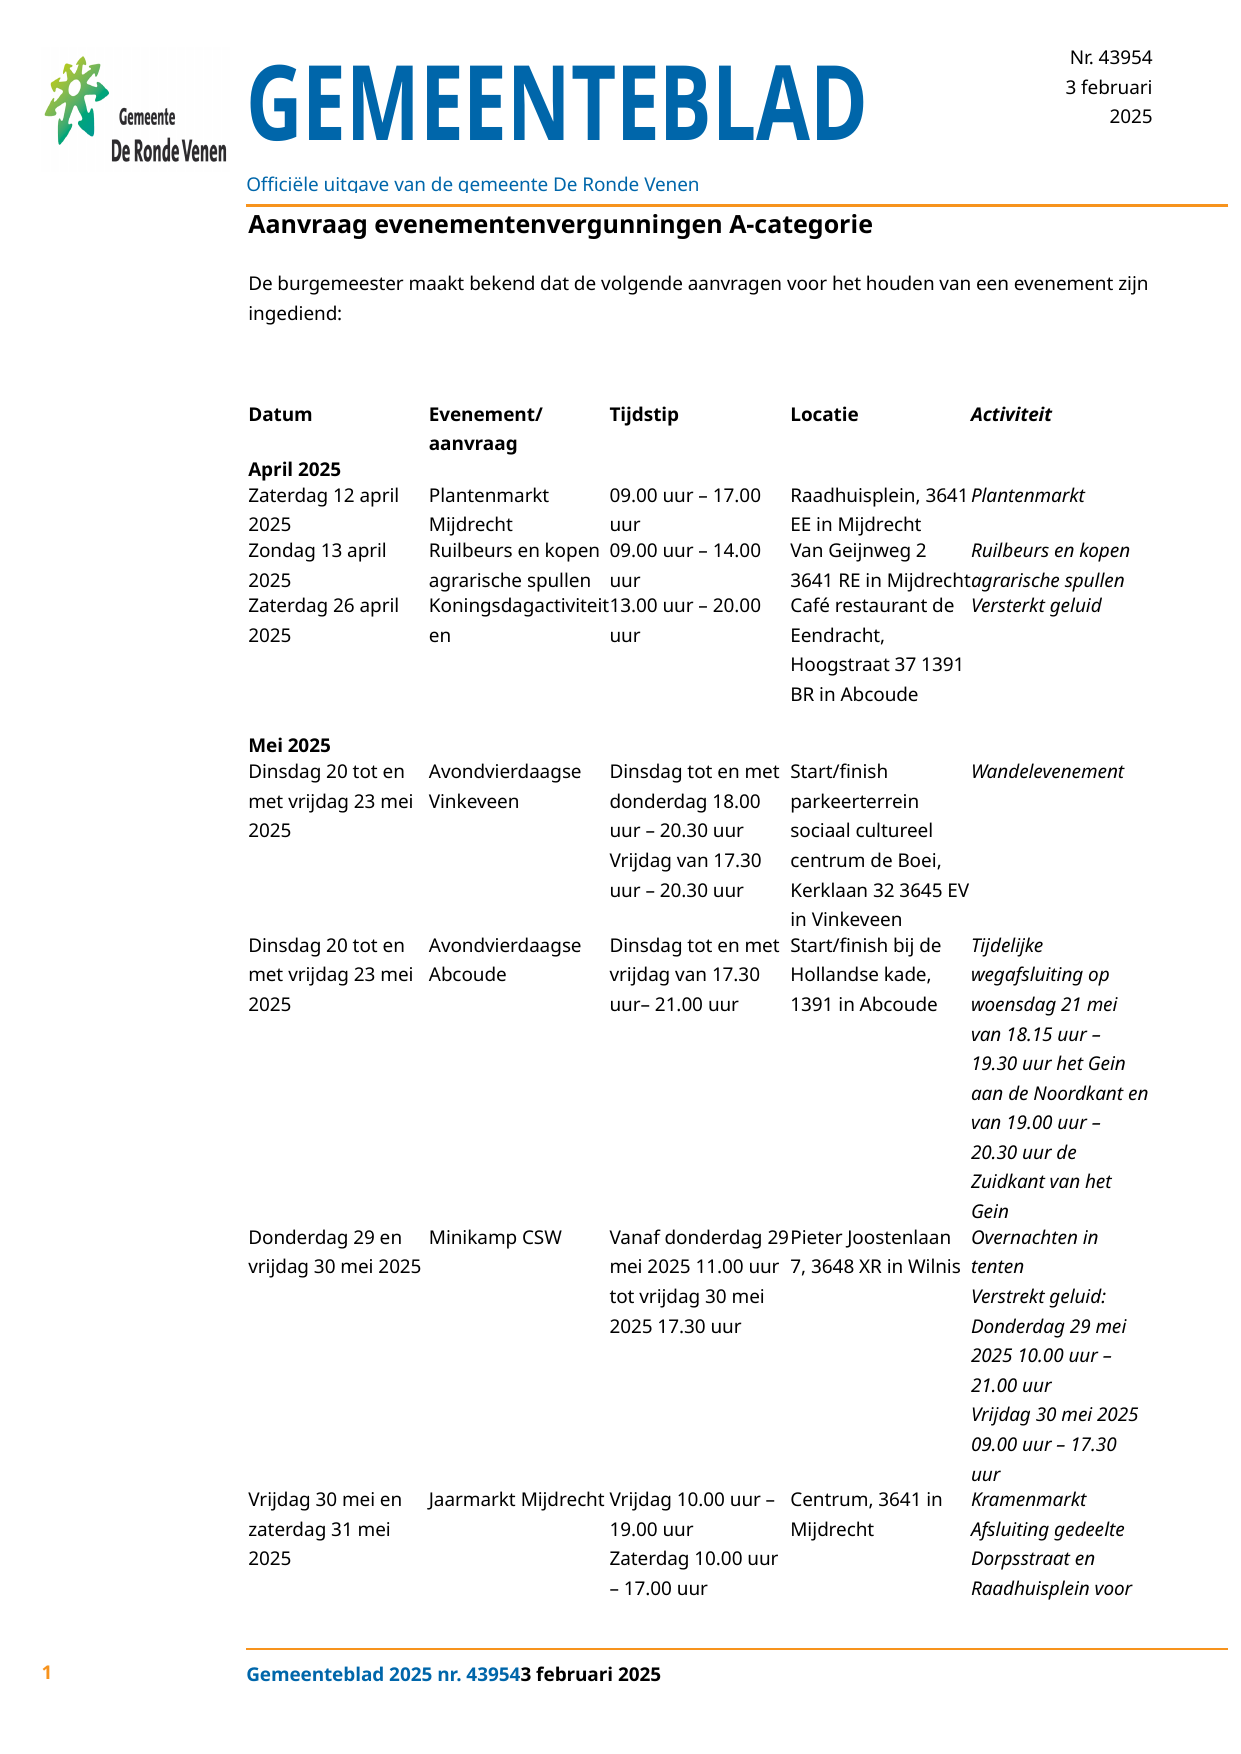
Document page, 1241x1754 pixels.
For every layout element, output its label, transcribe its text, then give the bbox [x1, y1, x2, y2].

table_cell Plantenmarkt Mijdrecht [429, 482, 609, 537]
table_cell [790, 707, 971, 733]
table_cell [248, 707, 429, 733]
table_cell Start/finish bij de Hollandse kade, 1391 in Abcoude [790, 932, 971, 1224]
table_cell [609, 707, 790, 733]
table_cell Dinsdag 20 tot en met vrijdag 23 mei 2025 [248, 759, 429, 932]
table_cell Dinsdag tot en met donderdag 18.00 uur – 20.30 uur Vrijdag van 17.30 uur – 20.30 uur [609, 759, 790, 932]
table_header Activiteit [971, 401, 1152, 456]
table_cell Donderdag 29 en vrijdag 30 mei 2025 [248, 1224, 429, 1486]
table_cell Van Geijnweg 2 3641 RE in Mijdrecht [790, 537, 971, 592]
table_cell [609, 733, 790, 758]
table_cell Jaarmarkt Mijdrecht [429, 1486, 609, 1601]
table_cell [609, 456, 790, 482]
table_cell Koningsdagactiviteiten [429, 593, 609, 707]
table_cell 09.00 uur – 17.00 uur [609, 482, 790, 537]
table_cell [790, 733, 971, 758]
table_header Datum [248, 401, 429, 456]
table_cell Ruilbeurs en kopen agrarische spullen [971, 537, 1152, 592]
table_cell Dinsdag tot en met vrijdag van 17.30 uur– 21.00 uur [609, 932, 790, 1224]
table_cell [429, 707, 609, 733]
table_cell Zaterdag 26 april 2025 [248, 593, 429, 707]
table_cell Mei 2025 [248, 733, 429, 758]
table_cell Dinsdag 20 tot en met vrijdag 23 mei 2025 [248, 932, 429, 1224]
table_cell Pieter Joostenlaan 7, 3648 XR in Wilnis [790, 1224, 971, 1486]
table_cell Wandelevenement [971, 759, 1152, 932]
table_cell April 2025 [248, 456, 429, 482]
table_cell Vrijdag 10.00 uur – 19.00 uur Zaterdag 10.00 uur – 17.00 uur [609, 1486, 790, 1601]
table_cell [971, 456, 1152, 482]
table_cell Overnachten in tenten Verstrekt geluid: Donderdag 29 mei 2025 10.00 uur – 21.00 uur Vrijdag 30 mei 2025 09.00 uur – 17.30 uur [971, 1224, 1152, 1486]
table_cell 13.00 uur – 20.00 uur [609, 593, 790, 707]
table_cell [790, 456, 971, 482]
table_header Locatie [790, 401, 971, 456]
table_cell 09.00 uur – 14.00 uur [609, 537, 790, 592]
table_cell Centrum, 3641 in Mijdrecht [790, 1486, 971, 1601]
table_cell Café restaurant de Eendracht, Hoogstraat 37 1391 BR in Abcoude [790, 593, 971, 707]
table_cell [429, 456, 609, 482]
table_cell Minikamp CSW [429, 1224, 609, 1486]
table_cell Ruilbeurs en kopen agrarische spullen [429, 537, 609, 592]
table_cell [971, 707, 1152, 733]
table_cell Vrijdag 30 mei en zaterdag 31 mei 2025 [248, 1486, 429, 1601]
table_cell Plantenmarkt [971, 482, 1152, 537]
picture [41, 47, 231, 172]
table_cell Zaterdag 12 april 2025 [248, 482, 429, 537]
table_cell [971, 733, 1152, 758]
table_cell Avondvierdaagse Abcoude [429, 932, 609, 1224]
table_cell Tijdelijke wegafsluiting op woensdag 21 mei van 18.15 uur – 19.30 uur het Gein aan de Noordkant en van 19.00 uur – 20.30 uur de Zuidkant van het Gein [971, 932, 1152, 1224]
table_cell Zondag 13 april 2025 [248, 537, 429, 592]
table_cell Kramenmarkt Afsluiting gedeelte Dorpsstraat en Raadhuisplein voor [971, 1486, 1152, 1601]
table_cell Start/finish parkeerterrein sociaal cultureel centrum de Boei, Kerklaan 32 3645 EV in Vinkeveen [790, 759, 971, 932]
table_header Evenement/aanvraag [429, 401, 609, 456]
table_cell [429, 733, 609, 758]
table_cell Vanaf donderdag 29 mei 2025 11.00 uur tot vrijdag 30 mei 2025 17.30 uur [609, 1224, 790, 1486]
text Aanvraag evenementenvergunningen A-categorie [248, 207, 1152, 241]
table_cell Avondvierdaagse Vinkeveen [429, 759, 609, 932]
table_header Tijdstip [609, 401, 790, 456]
text De burgemeester maakt bekend dat de volgende aanvragen voor het houden van een evenement zijn ingediend: [248, 270, 1152, 326]
table_cell Versterkt geluid [971, 593, 1152, 707]
table_cell Raadhuisplein, 3641 EE in Mijdrecht [790, 482, 971, 537]
